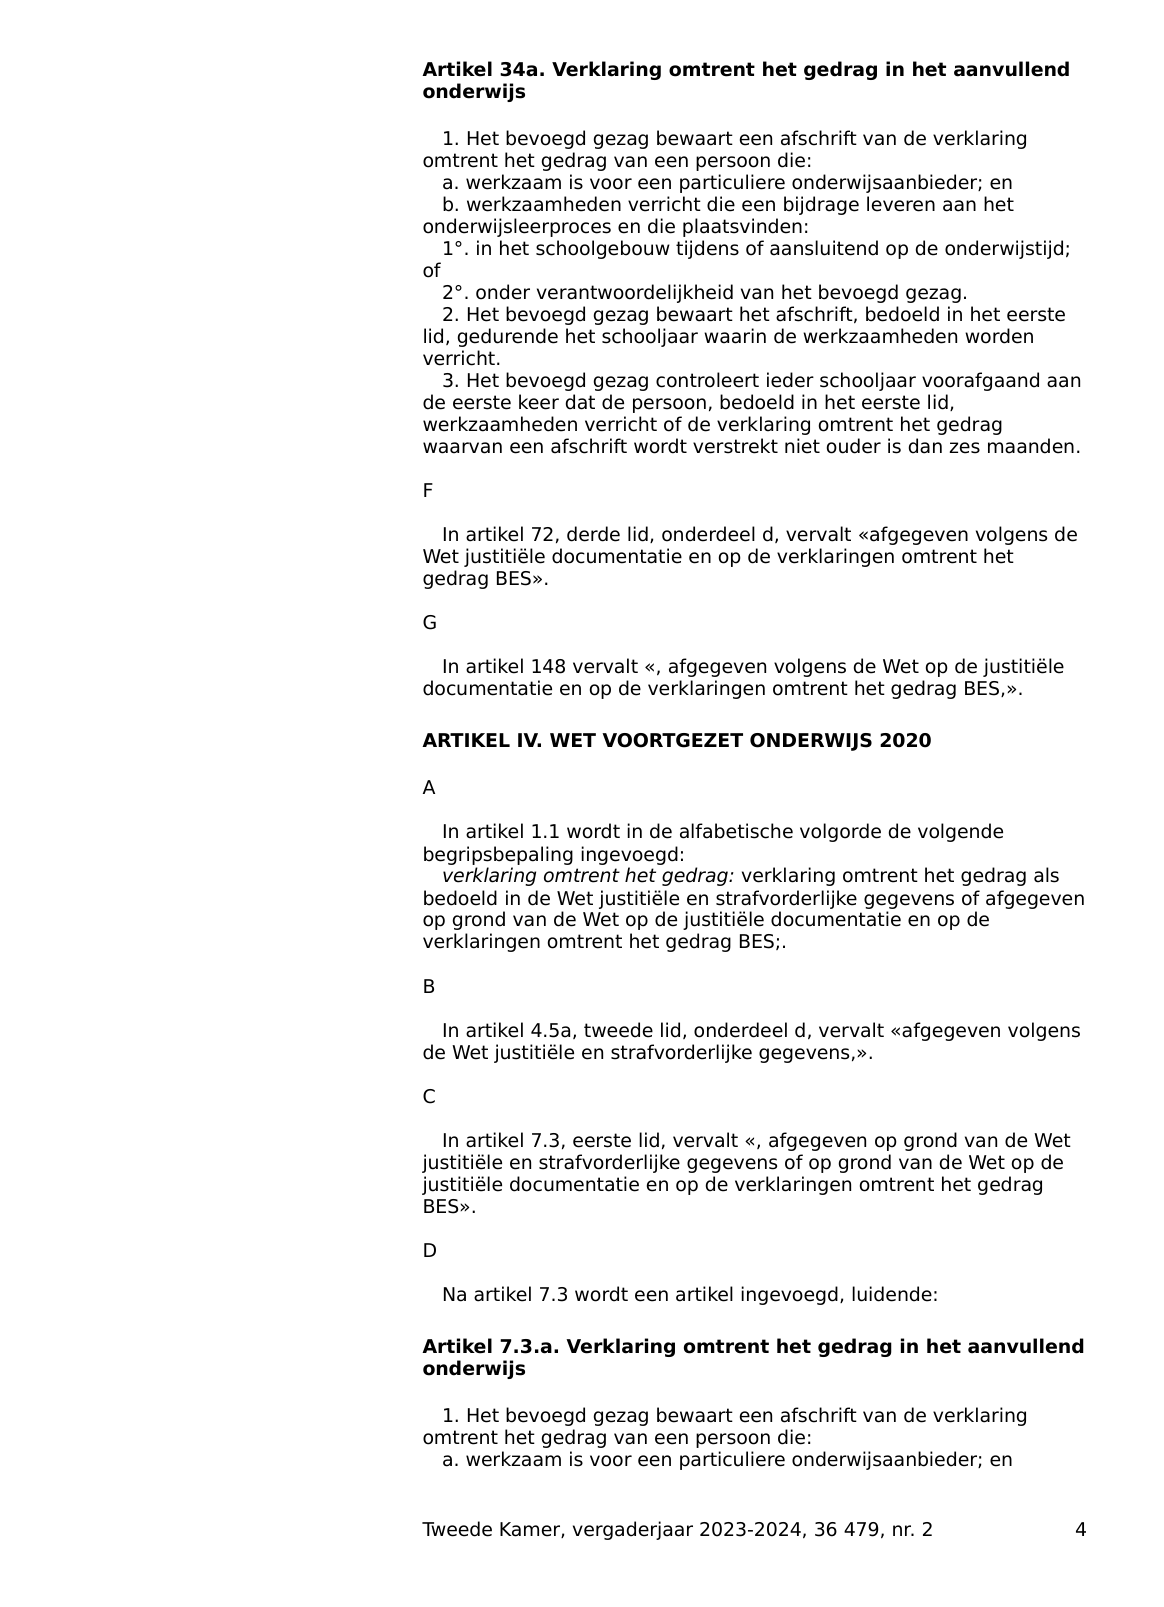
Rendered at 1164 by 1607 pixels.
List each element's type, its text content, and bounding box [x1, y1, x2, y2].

subtitle ARTIKEL IV. WET VOORTGEZET ONDERWIJS 2020 [422, 730, 1087, 752]
subtitle Artikel 7.3.a. Verklaring omtrent het gedrag in het aanvullend onderwijs [422, 1336, 1087, 1380]
text In artikel 1.1 wordt in de alfabetische volgorde de volgende begripsbepaling ingevoegd: [422, 821, 1087, 865]
text A [422, 777, 1087, 799]
text a. werkzaam is voor een particuliere onderwijsaanbieder; en [422, 172, 1087, 194]
text 2. Het bevoegd gezag bewaart het afschrift, bedoeld in het eerste lid, gedurende het schooljaar waarin de werkzaamheden worden verricht. [422, 304, 1087, 370]
text 2°. onder verantwoordelijkheid van het bevoegd gezag. [422, 282, 1087, 304]
text In artikel 148 vervalt «, afgegeven volgens de Wet op de justitiële documentatie en op de verklaringen omtrent het gedrag BES,». [422, 656, 1087, 700]
text 1. Het bevoegd gezag bewaart een afschrift van de verklaring omtrent het gedrag van een persoon die: [422, 128, 1087, 172]
text 3. Het bevoegd gezag controleert ieder schooljaar voorafgaand aan de eerste keer dat de persoon, bedoeld in het eerste lid, werkzaamheden verricht of de verklaring omtrent het gedrag waarvan een afschrift wordt verstrekt niet ouder is dan zes maanden. [422, 370, 1087, 458]
text a. werkzaam is voor een particuliere onderwijsaanbieder; en [422, 1449, 1087, 1471]
text In artikel 7.3, eerste lid, vervalt «, afgegeven op grond van de Wet justitiële en strafvorderlijke gegevens of op grond van de Wet op de justitiële documentatie en op de verklaringen omtrent het gedrag BES». [422, 1130, 1087, 1218]
text 1°. in het schoolgebouw tijdens of aansluitend op de onderwijstijd; of [422, 238, 1087, 282]
text F [422, 480, 1087, 502]
text C [422, 1086, 1087, 1108]
text D [422, 1240, 1087, 1262]
text b. werkzaamheden verricht die een bijdrage leveren aan het onderwijsleerproces en die plaatsvinden: [422, 194, 1087, 238]
text B [422, 976, 1087, 997]
text verklaring omtrent het gedrag: verklaring omtrent het gedrag als bedoeld in de Wet justitiële en strafvorderlijke gegevens of afgegeven op grond van de Wet op de justitiële documentatie en op de verklaringen omtrent het gedrag BES;. [422, 865, 1087, 953]
text G [422, 612, 1087, 634]
text Na artikel 7.3 wordt een artikel ingevoegd, luidende: [422, 1284, 1087, 1306]
text In artikel 4.5a, tweede lid, onderdeel d, vervalt «afgegeven volgens de Wet justitiële en strafvorderlijke gegevens,». [422, 1020, 1087, 1064]
text In artikel 72, derde lid, onderdeel d, vervalt «afgegeven volgens de Wet justitiële documentatie en op de verklaringen omtrent het gedrag BES». [422, 524, 1087, 590]
text 1. Het bevoegd gezag bewaart een afschrift van de verklaring omtrent het gedrag van een persoon die: [422, 1405, 1087, 1449]
subtitle Artikel 34a. Verklaring omtrent het gedrag in het aanvullend onderwijs [422, 59, 1087, 103]
